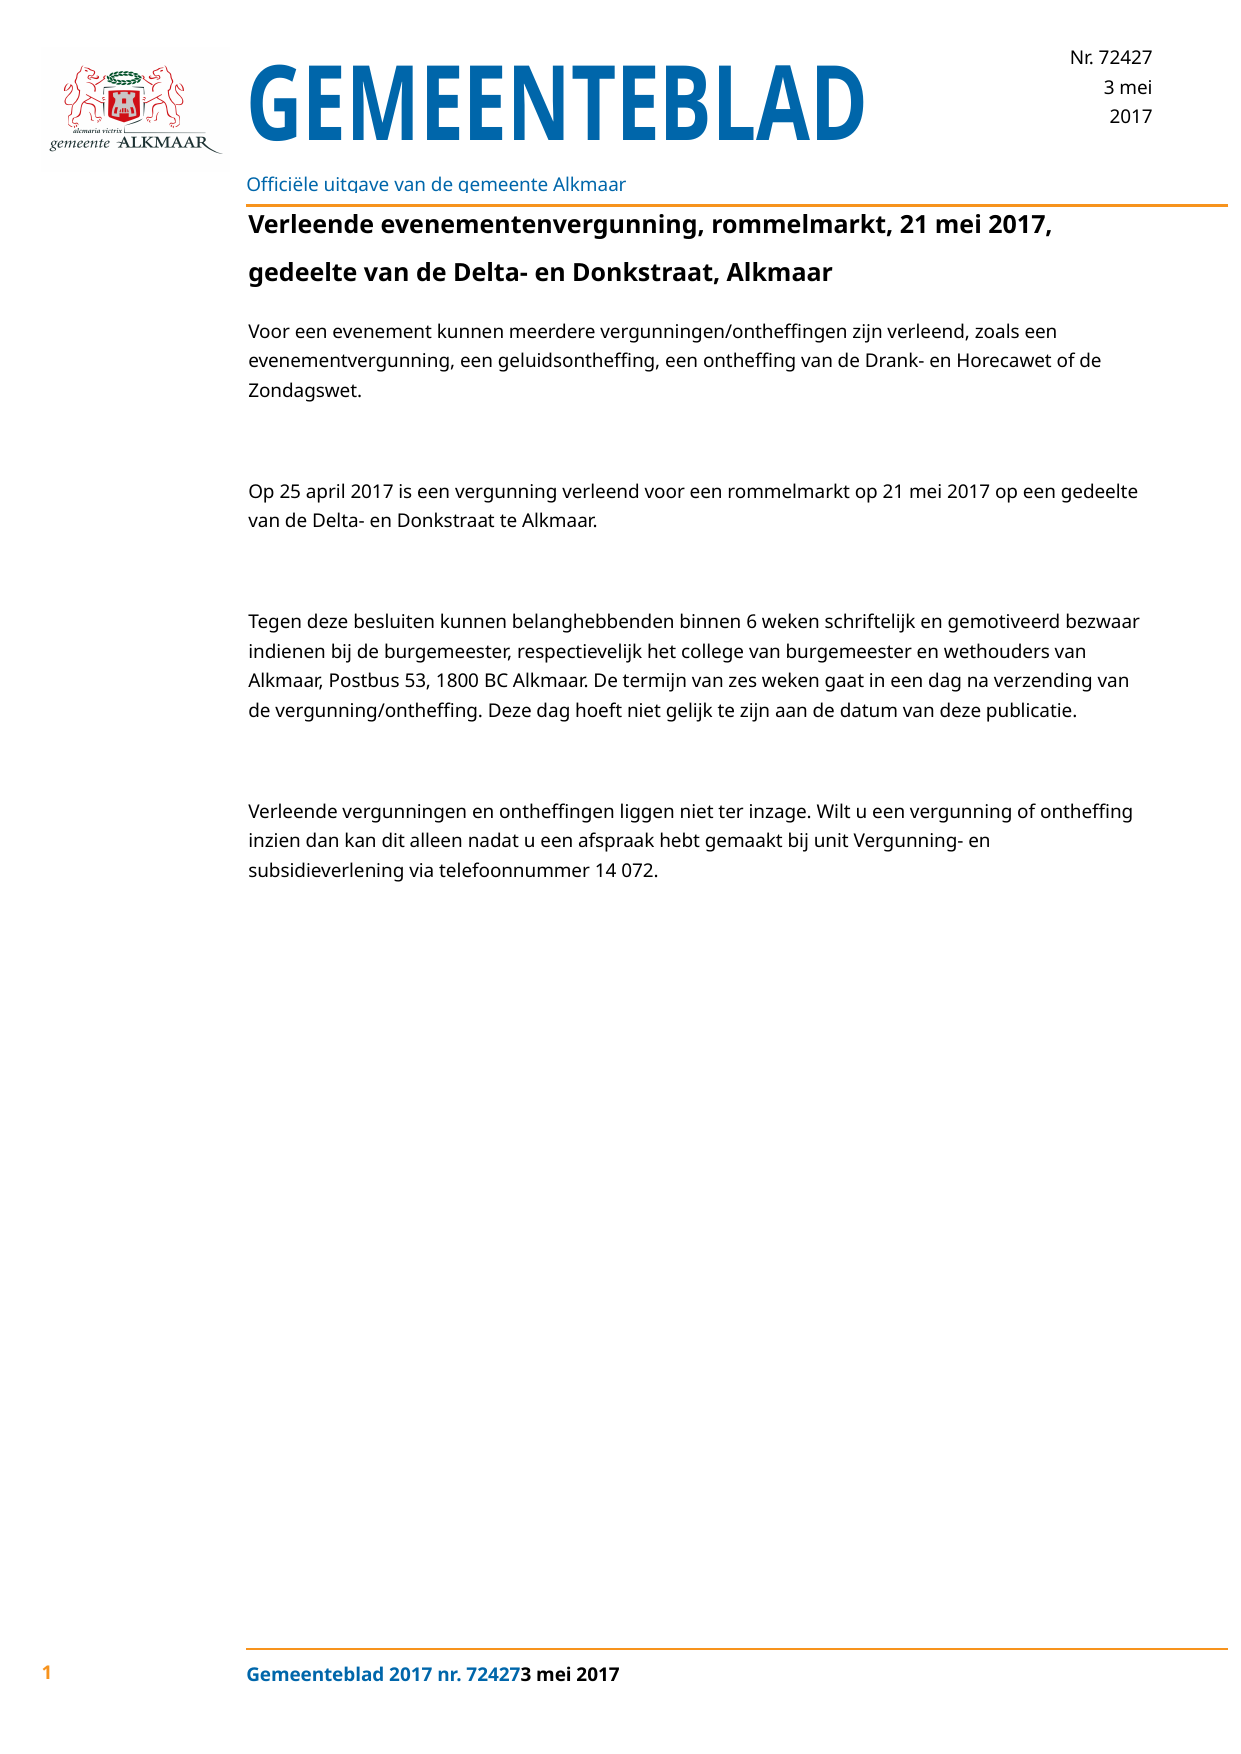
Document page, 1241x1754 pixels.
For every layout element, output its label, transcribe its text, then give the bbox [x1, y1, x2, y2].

text Verleende evenementenvergunning, rommelmarkt, 21 mei 2017, gedeelte van de Delta- en Donkstraat, Alkmaar [248, 207, 1152, 288]
text Verleende vergunningen en ontheffingen liggen niet ter inzage. Wilt u een vergunning of ontheffing inzien dan kan dit alleen nadat u een afspraak hebt gemaakt bij unit Vergunning- en subsidieverlening via telefoonnummer 14 072. [248, 798, 1152, 883]
text Op 25 april 2017 is een vergunning verleend voor een rommelmarkt op 21 mei 2017 op een gedeelte van de Delta- en Donkstraat te Alkmaar. [248, 478, 1152, 533]
picture [41, 47, 231, 172]
text Tegen deze besluiten kunnen belanghebbenden binnen 6 weken schriftelijk en gemotiveerd bezwaar indienen bij de burgemeester, respectievelijk het college van burgemeester en wethouders van Alkmaar, Postbus 53, 1800 BC Alkmaar. De termijn van zes weken gaat in een dag na verzending van de vergunning/ontheffing. Deze dag hoeft niet gelijk te zijn aan de datum van deze publicatie. [248, 608, 1152, 723]
text Voor een evenement kunnen meerdere vergunningen/ontheffingen zijn verleend, zoals een evenementvergunning, een geluidsontheffing, een ontheffing van de Drank- en Horecawet of de Zondagswet. [248, 318, 1152, 403]
